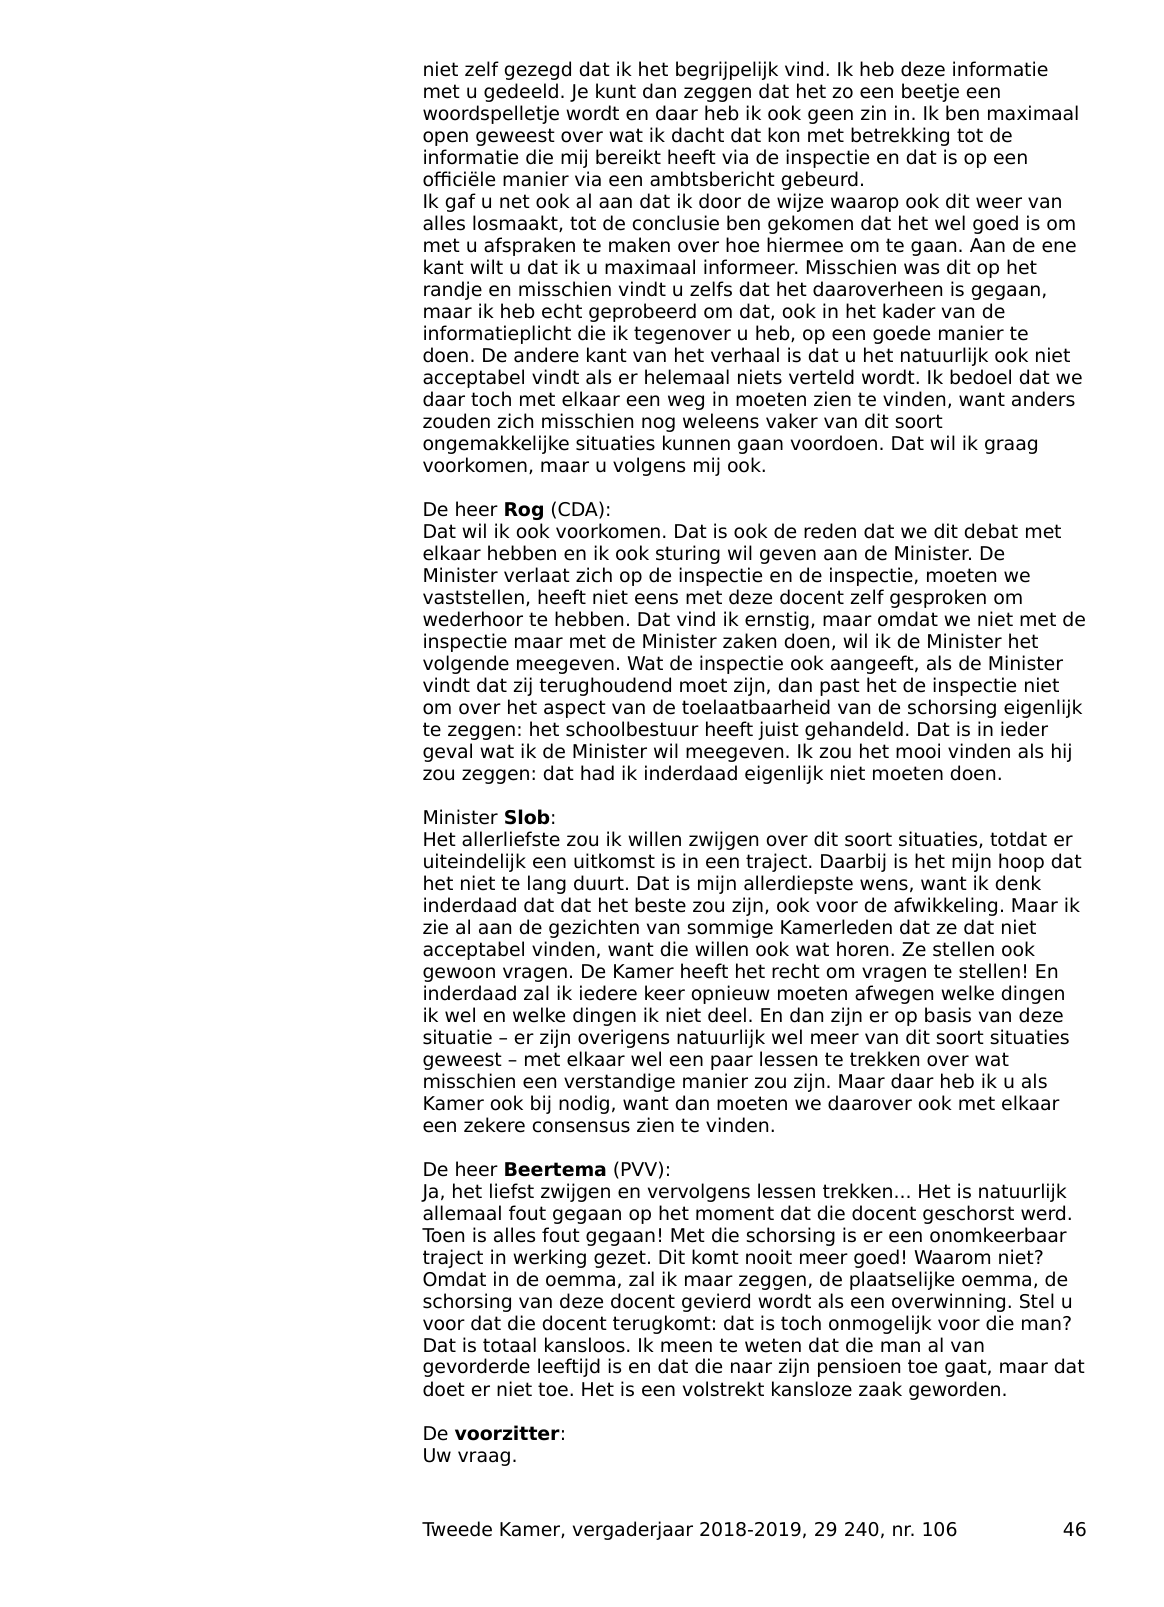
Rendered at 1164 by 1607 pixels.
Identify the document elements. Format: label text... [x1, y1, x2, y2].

text De heer Rog (CDA): [422, 499, 1087, 521]
text niet zelf gezegd dat ik het begrijpelijk vind. Ik heb deze informatie met u gedeeld. Je kunt dan zeggen dat het zo een beetje een woordspelletje wordt en daar heb ik ook geen zin in. Ik ben maximaal open geweest over wat ik dacht dat kon met betrekking tot de informatie die mij bereikt heeft via de inspectie en dat is op een officiële manier via een ambtsbericht gebeurd. [422, 59, 1087, 191]
text Minister Slob: [422, 807, 1087, 829]
text Ja, het liefst zwijgen en vervolgens lessen trekken... Het is natuurlijk allemaal fout gegaan op het moment dat die docent geschorst werd. Toen is alles fout gegaan! Met die schorsing is er een onomkeerbaar traject in werking gezet. Dit komt nooit meer goed! Waarom niet? Omdat in de oemma, zal ik maar zeggen, de plaatselijke oemma, de schorsing van deze docent gevierd wordt als een overwinning. Stel u voor dat die docent terugkomt: dat is toch onmogelijk voor die man? Dat is totaal kansloos. Ik meen te weten dat die man al van gevorderde leeftijd is en dat die naar zijn pensioen toe gaat, maar dat doet er niet toe. Het is een volstrekt kansloze zaak geworden. [422, 1181, 1087, 1400]
text Het allerliefste zou ik willen zwijgen over dit soort situaties, totdat er uiteindelijk een uitkomst is in een traject. Daarbij is het mijn hoop dat het niet te lang duurt. Dat is mijn allerdiepste wens, want ik denk inderdaad dat dat het beste zou zijn, ook voor de afwikkeling. Maar ik zie al aan de gezichten van sommige Kamerleden dat ze dat niet acceptabel vinden, want die willen ook wat horen. Ze stellen ook gewoon vragen. De Kamer heeft het recht om vragen te stellen! En inderdaad zal ik iedere keer opnieuw moeten afwegen welke dingen ik wel en welke dingen ik niet deel. En dan zijn er op basis van deze situatie – er zijn overigens natuurlijk wel meer van dit soort situaties geweest – met elkaar wel een paar lessen te trekken over wat misschien een verstandige manier zou zijn. Maar daar heb ik u als Kamer ook bij nodig, want dan moeten we daarover ook met elkaar een zekere consensus zien te vinden. [422, 829, 1087, 1136]
text De voorzitter: [422, 1423, 1087, 1444]
text Ik gaf u net ook al aan dat ik door de wijze waarop ook dit weer van alles losmaakt, tot de conclusie ben gekomen dat het wel goed is om met u afspraken te maken over hoe hiermee om te gaan. Aan de ene kant wilt u dat ik u maximaal informeer. Misschien was dit op het randje en misschien vindt u zelfs dat het daaroverheen is gegaan, maar ik heb echt geprobeerd om dat, ook in het kader van de informatieplicht die ik tegenover u heb, op een goede manier te doen. De andere kant van het verhaal is dat u het natuurlijk ook niet acceptabel vindt als er helemaal niets verteld wordt. Ik bedoel dat we daar toch met elkaar een weg in moeten zien te vinden, want anders zouden zich misschien nog weleens vaker van dit soort ongemakkelijke situaties kunnen gaan voordoen. Dat wil ik graag voorkomen, maar u volgens mij ook. [422, 191, 1087, 477]
text De heer Beertema (PVV): [422, 1159, 1087, 1181]
text Dat wil ik ook voorkomen. Dat is ook de reden dat we dit debat met elkaar hebben en ik ook sturing wil geven aan de Minister. De Minister verlaat zich op de inspectie en de inspectie, moeten we vaststellen, heeft niet eens met deze docent zelf gesproken om wederhoor te hebben. Dat vind ik ernstig, maar omdat we niet met de inspectie maar met de Minister zaken doen, wil ik de Minister het volgende meegeven. Wat de inspectie ook aangeeft, als de Minister vindt dat zij terughoudend moet zijn, dan past het de inspectie niet om over het aspect van de toelaatbaarheid van de schorsing eigenlijk te zeggen: het schoolbestuur heeft juist gehandeld. Dat is in ieder geval wat ik de Minister wil meegeven. Ik zou het mooi vinden als hij zou zeggen: dat had ik inderdaad eigenlijk niet moeten doen. [422, 521, 1087, 784]
text Uw vraag. [422, 1444, 1087, 1467]
